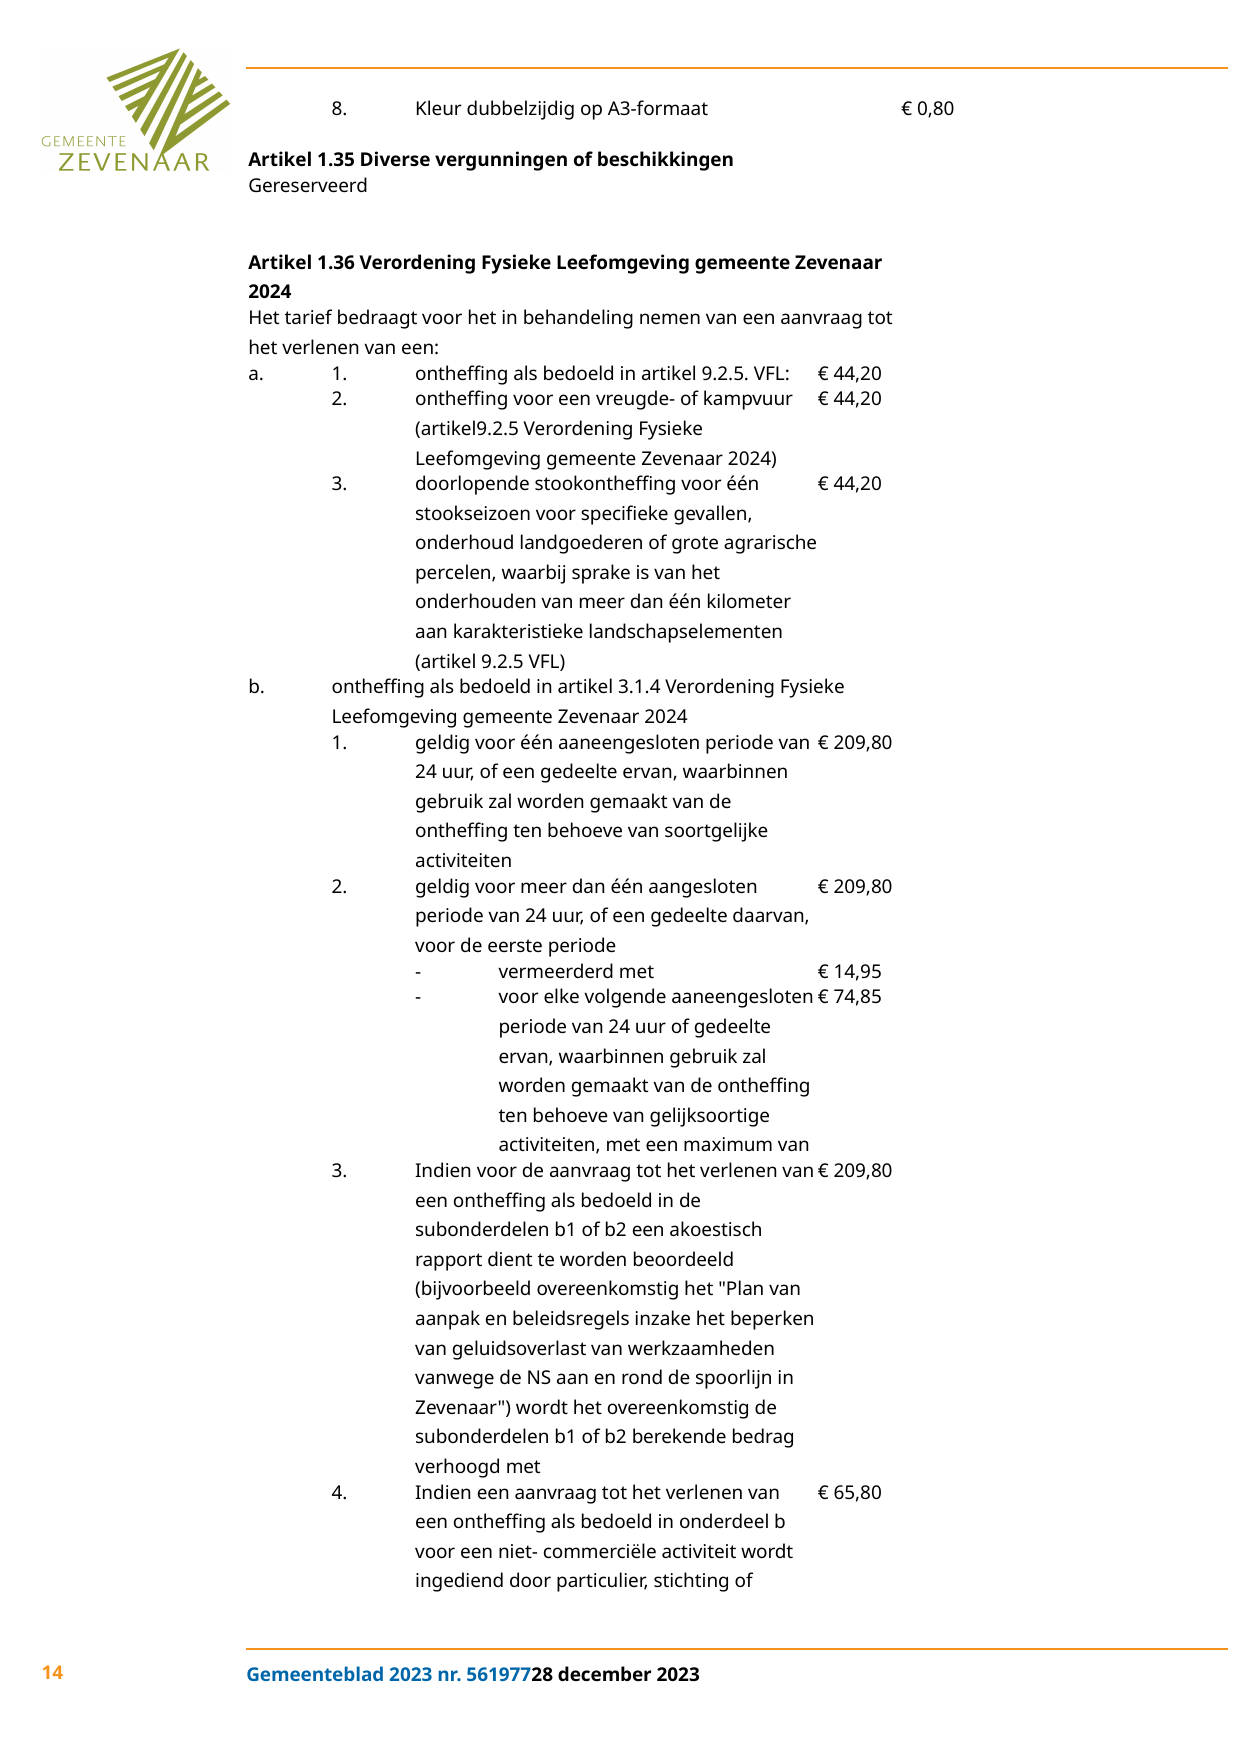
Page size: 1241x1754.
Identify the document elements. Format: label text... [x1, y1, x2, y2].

table_cell [331, 958, 415, 984]
table_cell [248, 198, 901, 223]
table_cell Kleur dubbelzijdig op A3-formaat [415, 95, 901, 121]
table_cell doorlopende stookontheffing voor één stookseizoen voor specifieke gevallen, onderhoud landgoederen of grote agrarische percelen, waarbij sprake is van het onderhouden van meer dan één kilometer aan karakteristieke landschapselementen (artikel 9.2.5 VFL) [415, 470, 818, 674]
table_cell vermeerderd met [498, 958, 818, 984]
table_cell voor elke volgende aaneengesloten periode van 24 uur of gedeelte ervan, waarbinnen gebruik zal worden gemaakt van de ontheffing ten behoeve van gelijksoortige activiteiten, met een maximum van [498, 984, 818, 1157]
table_cell geldig voor één aaneengesloten periode van 24 uur, of een gedeelte ervan, waarbinnen gebruik zal worden gemaakt van de ontheffing ten behoeve van soortgelijke activiteiten [415, 729, 818, 873]
table_cell [901, 121, 1068, 146]
table_cell [248, 95, 331, 121]
picture [41, 47, 231, 172]
table_cell € 44,20 [818, 360, 984, 386]
table_cell [248, 873, 331, 958]
table_cell ontheffing als bedoeld in artikel 9.2.5. VFL: [415, 360, 818, 386]
table_cell € 0,80 [901, 95, 1068, 121]
table_cell [248, 1157, 331, 1479]
table_cell [248, 1479, 331, 1593]
table_cell € 44,20 [818, 386, 984, 470]
table_cell b. [248, 674, 331, 729]
table_cell [248, 958, 331, 984]
table_cell € 209,80 [818, 873, 984, 958]
table_cell [901, 674, 1068, 729]
table_cell [248, 224, 901, 249]
table_cell [901, 224, 1068, 249]
table_cell 2. [331, 873, 415, 958]
table_cell a. [248, 360, 331, 386]
table_cell Indien voor de aanvraag tot het verlenen van een ontheffing als bedoeld in de subonderdelen b1 of b2 een akoestisch rapport dient te worden beoordeeld (bijvoorbeeld overeenkomstig het "Plan van aanpak en beleidsregels inzake het beperken van geluidsoverlast van werkzaamheden vanwege de NS aan en rond de spoorlijn in Zevenaar") wordt het overeenkomstig de subonderdelen b1 of b2 berekende bedrag verhoogd met [415, 1157, 818, 1479]
table_cell € 209,80 [818, 729, 984, 873]
table_cell [901, 305, 1068, 360]
table_cell € 65,80 [818, 1479, 984, 1593]
table_cell € 44,20 [818, 470, 984, 674]
table_cell - [415, 984, 498, 1157]
table_cell 8. [331, 95, 415, 121]
table_cell [901, 172, 1068, 198]
table_cell Artikel 1.36 Verordening Fysieke Leefomgeving gemeente Zevenaar 2024 [248, 249, 901, 304]
table_cell [901, 146, 1068, 172]
table_cell ontheffing als bedoeld in artikel 3.1.4 Verordening Fysieke Leefomgeving gemeente Zevenaar 2024 [331, 674, 901, 729]
table_cell [901, 249, 1068, 304]
table_cell € 74,85 [818, 984, 984, 1157]
table_cell 2. [331, 386, 415, 470]
table_cell Het tarief bedraagt voor het in behandeling nemen van een aanvraag tot het verlenen van een: [248, 305, 901, 360]
table_cell Artikel 1.35 Diverse vergunningen of beschikkingen [248, 146, 901, 172]
table_cell [248, 386, 331, 470]
table_cell 3. [331, 1157, 415, 1479]
table_cell € 14,95 [818, 958, 984, 984]
table_cell [248, 729, 331, 873]
table_cell [248, 984, 331, 1157]
table_cell 3. [331, 470, 415, 674]
table_cell 1. [331, 729, 415, 873]
table_cell - [415, 958, 498, 984]
table_cell ontheffing voor een vreugde- of kampvuur (artikel9.2.5 Verordening Fysieke Leefomgeving gemeente Zevenaar 2024) [415, 386, 818, 470]
table_cell [248, 121, 901, 146]
table_cell Gereserveerd [248, 172, 901, 198]
table_cell 1. [331, 360, 415, 386]
table_cell Indien een aanvraag tot het verlenen van een ontheffing als bedoeld in onderdeel b voor een niet- commerciële activiteit wordt ingediend door particulier, stichting of [415, 1479, 818, 1593]
table_cell € 209,80 [818, 1157, 984, 1479]
table_cell [248, 470, 331, 674]
table_cell geldig voor meer dan één aangesloten periode van 24 uur, of een gedeelte daarvan, voor de eerste periode [415, 873, 818, 958]
table_cell [901, 198, 1068, 223]
table_cell [331, 984, 415, 1157]
table_cell 4. [331, 1479, 415, 1593]
